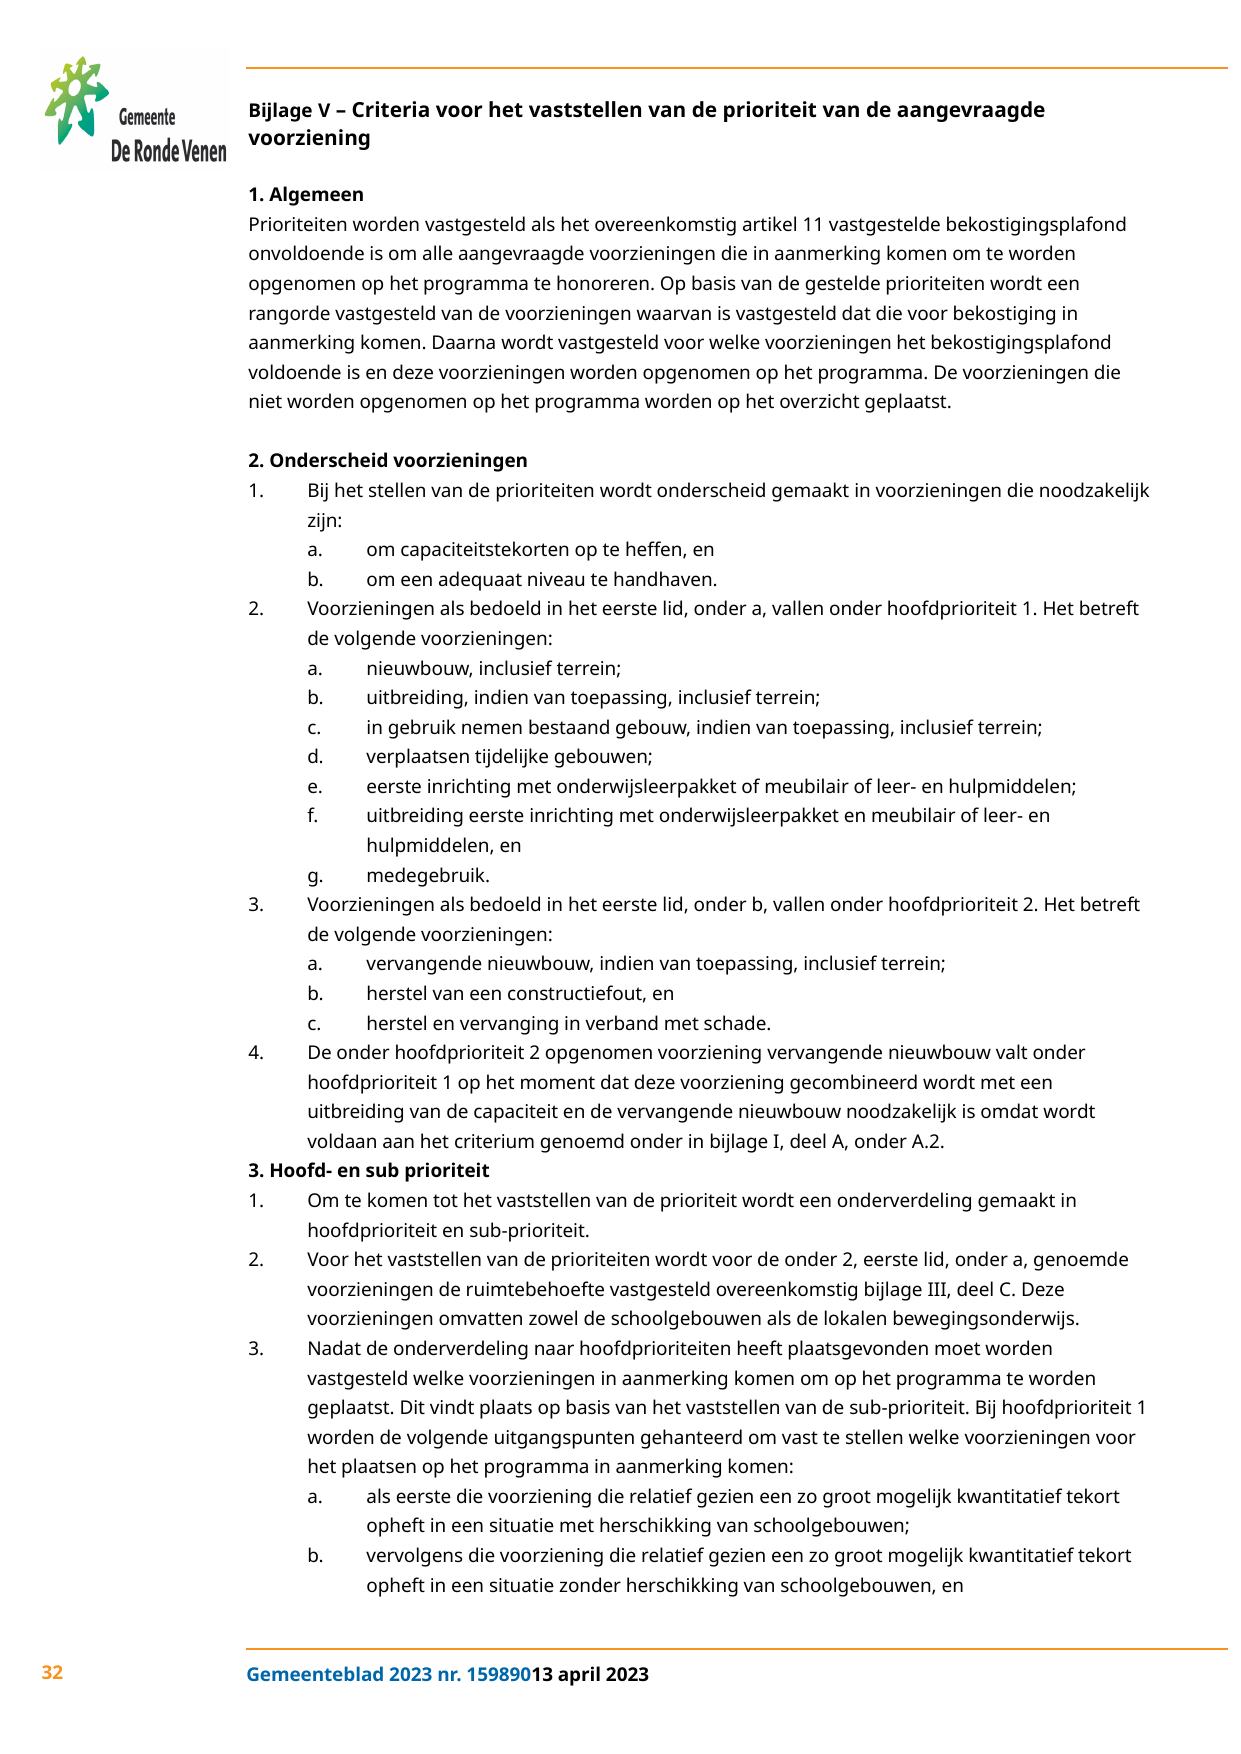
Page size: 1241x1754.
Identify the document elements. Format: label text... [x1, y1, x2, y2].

list herstel en vervanging in verband met schade. [307, 1010, 1152, 1035]
list Nadat de onderverdeling naar hoofdprioriteiten heeft plaatsgevonden moet worden vastgesteld welke voorzieningen in aanmerking komen om op het programma te worden geplaatst. Dit vindt plaats op basis van het vaststellen van de sub-prioriteit. Bij hoofdprioriteit 1 worden de volgende uitgangspunten gehanteerd om vast te stellen welke voorzieningen voor het plaatsen op het programma in aanmerking komen: [248, 1335, 1152, 1479]
list Voorzieningen als bedoeld in het eerste lid, onder a, vallen onder hoofdprioriteit 1. Het betreft de volgende voorzieningen: [248, 596, 1152, 651]
text 1. Algemeen [248, 181, 1152, 207]
list uitbreiding, indien van toepassing, inclusief terrein; [307, 684, 1152, 710]
list om een adequaat niveau te handhaven. [307, 566, 1152, 592]
list Voorzieningen als bedoeld in het eerste lid, onder b, vallen onder hoofdprioriteit 2. Het betreft de volgende voorzieningen: [248, 891, 1152, 947]
list medegebruik. [307, 862, 1152, 887]
text Prioriteiten worden vastgesteld als het overeenkomstig artikel 11 vastgestelde bekostigingsplafond onvoldoende is om alle aangevraagde voorzieningen die in aanmerking komen om te worden opgenomen op het programma te honoreren. Op basis van de gestelde prioriteiten wordt een rangorde vastgesteld van de voorzieningen waarvan is vastgesteld dat die voor bekostiging in aanmerking komen. Daarna wordt vastgesteld voor welke voorzieningen het bekostigingsplafond voldoende is en deze voorzieningen worden opgenomen op het programma. De voorzieningen die niet worden opgenomen op het programma worden op het overzicht geplaatst. [248, 211, 1152, 414]
list eerste inrichting met onderwijsleerpakket of meubilair of leer- en hulpmiddelen; [307, 773, 1152, 799]
text 3. Hoofd- en sub prioriteit [248, 1158, 1152, 1183]
list vervolgens die voorziening die relatief gezien een zo groot mogelijk kwantitatief tekort opheft in een situatie zonder herschikking van schoolgebouwen, en [307, 1542, 1152, 1597]
list in gebruik nemen bestaand gebouw, indien van toepassing, inclusief terrein; [307, 714, 1152, 739]
list Om te komen tot het vaststellen van de prioriteit wordt een onderverdeling gemaakt in hoofdprioriteit en sub-prioriteit. [248, 1187, 1152, 1242]
list De onder hoofdprioriteit 2 opgenomen voorziening vervangende nieuwbouw valt onder hoofdprioriteit 1 op het moment dat deze voorziening gecombineerd wordt met een uitbreiding van de capaciteit en de vervangende nieuwbouw noodzakelijk is omdat wordt voldaan aan het criterium genoemd onder in bijlage I, deel A, onder A.2. [248, 1039, 1152, 1154]
picture [41, 47, 231, 172]
list nieuwbouw, inclusief terrein; [307, 655, 1152, 680]
list om capaciteitstekorten op te heffen, en [307, 536, 1152, 562]
text 2. Onderscheid voorzieningen [248, 448, 1152, 473]
list vervangende nieuwbouw, indien van toepassing, inclusief terrein; [307, 951, 1152, 976]
list Bij het stellen van de prioriteiten wordt onderscheid gemaakt in voorzieningen die noodzakelijk zijn: [248, 477, 1152, 532]
list verplaatsen tijdelijke gebouwen; [307, 743, 1152, 769]
list Voor het vaststellen van de prioriteiten wordt voor de onder 2, eerste lid, onder a, genoemde voorzieningen de ruimtebehoefte vastgesteld overeenkomstig bijlage III, deel C. Deze voorzieningen omvatten zowel de schoolgebouwen als de lokalen bewegingsonderwijs. [248, 1246, 1152, 1331]
text Bijlage V – Criteria voor het vaststellen van de prioriteit van de aangevraagde voorziening [248, 95, 1152, 152]
list als eerste die voorziening die relatief gezien een zo groot mogelijk kwantitatief tekort opheft in een situatie met herschikking van schoolgebouwen; [307, 1483, 1152, 1538]
list herstel van een constructiefout, en [307, 980, 1152, 1006]
list uitbreiding eerste inrichting met onderwijsleerpakket en meubilair of leer- en hulpmiddelen, en [307, 803, 1152, 858]
